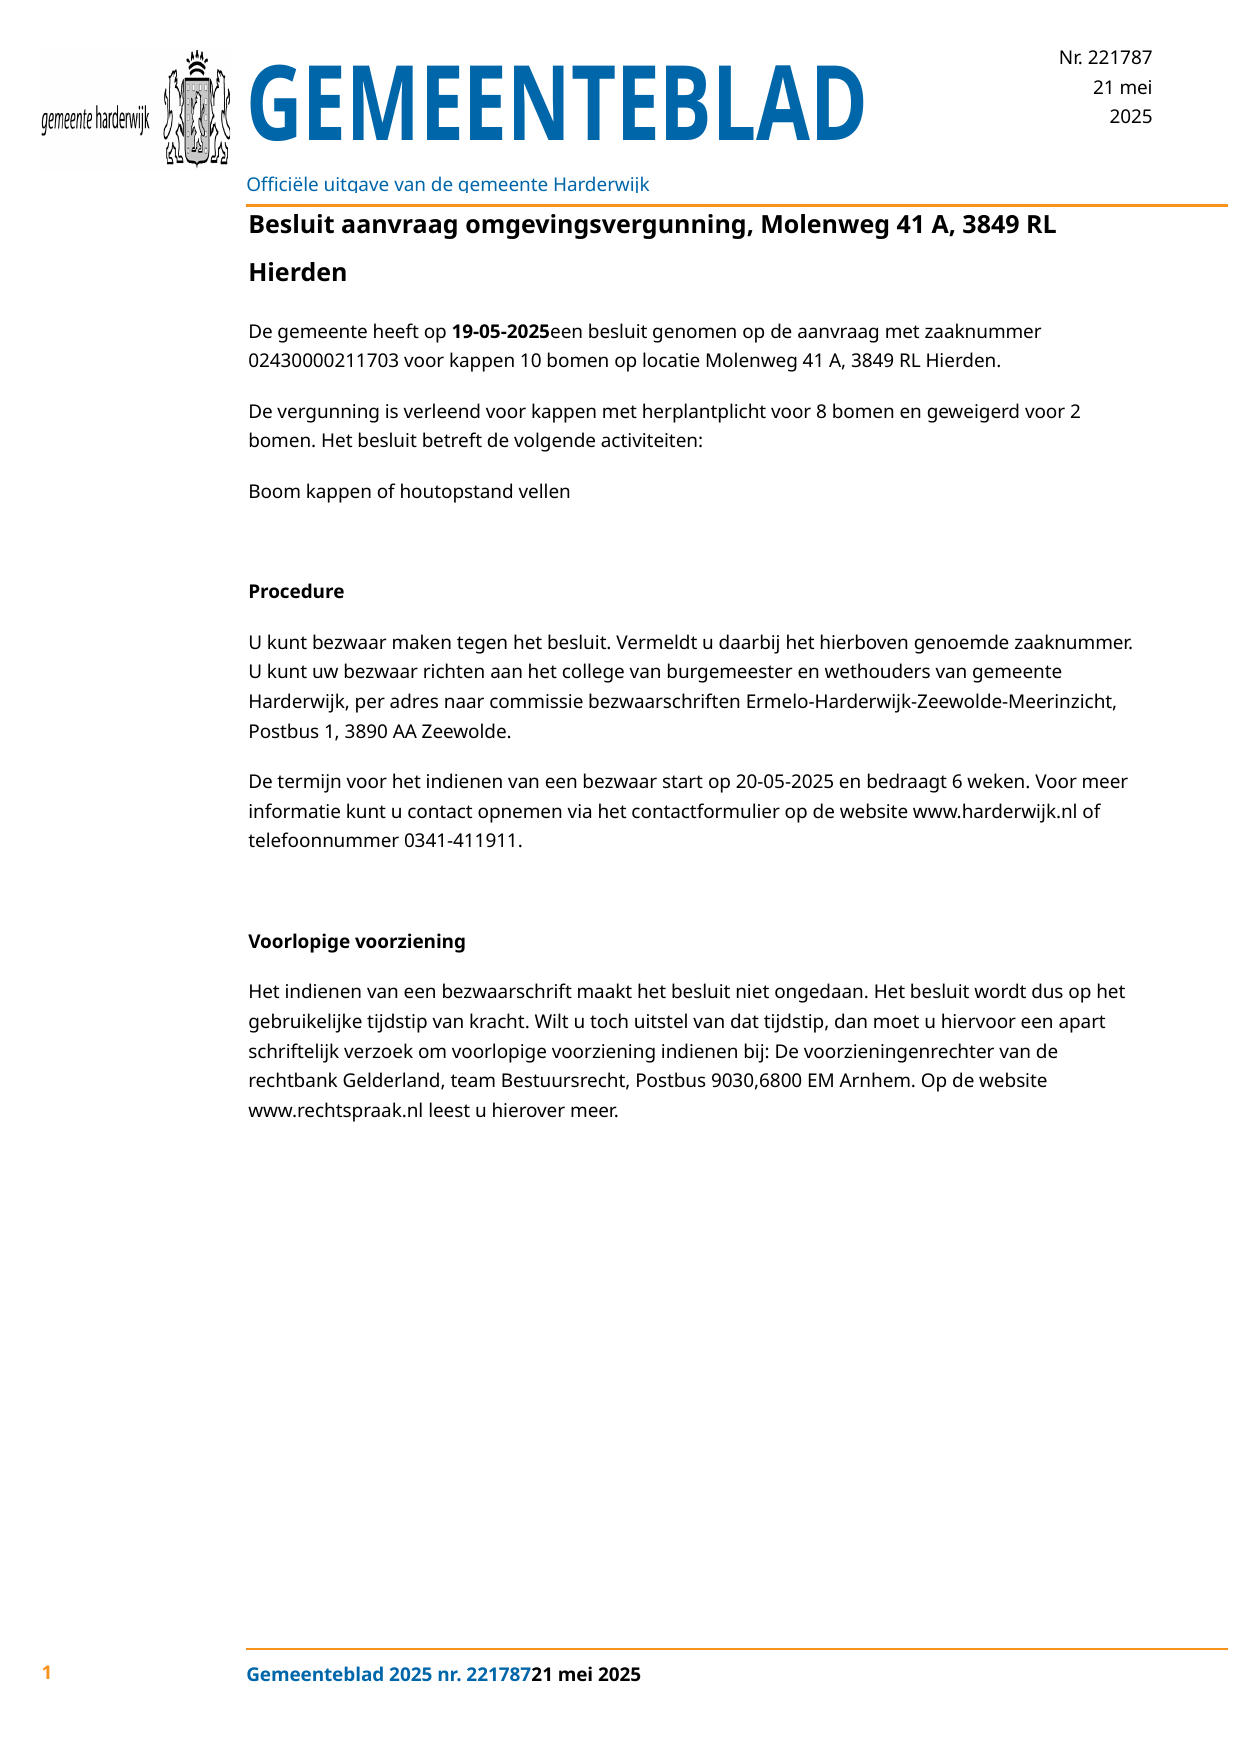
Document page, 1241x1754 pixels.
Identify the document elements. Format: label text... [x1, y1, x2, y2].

text Besluit aanvraag omgevingsvergunning, Molenweg 41 A, 3849 RL Hierden [248, 207, 1152, 288]
text Procedure [248, 579, 1152, 604]
text De vergunning is verleend voor kappen met herplantplicht voor 8 bomen en geweigerd voor 2 bomen. Het besluit betreft de volgende activiteiten: [248, 398, 1152, 453]
text U kunt bezwaar maken tegen het besluit. Vermeldt u daarbij het hierboven genoemde zaaknummer. U kunt uw bezwaar richten aan het college van burgemeester en wethouders van gemeente Harderwijk, per adres naar commissie bezwaarschriften Ermelo-Harderwijk-Zeewolde-Meerinzicht, Postbus 1, 3890 AA Zeewolde. [248, 629, 1152, 744]
text De gemeente heeft op 19-05-2025een besluit genomen op de aanvraag met zaaknummer 02430000211703 voor kappen 10 bomen op locatie Molenweg 41 A, 3849 RL Hierden. [248, 318, 1152, 373]
text Boom kappen of houtopstand vellen [248, 478, 1152, 504]
picture [41, 47, 231, 172]
text Het indienen van een bezwaarschrift maakt het besluit niet ongedaan. Het besluit wordt dus op het gebruikelijke tijdstip van kracht. Wilt u toch uitstel van dat tijdstip, dan moet u hiervoor een apart schriftelijk verzoek om voorlopige voorziening indienen bij: De voorzieningenrechter van de rechtbank Gelderland, team Bestuursrecht, Postbus 9030,6800 EM Arnhem. Op de website www.rechtspraak.nl leest u hierover meer. [248, 979, 1152, 1123]
text De termijn voor het indienen van een bezwaar start op 20-05-2025 en bedraagt 6 weken. Voor meer informatie kunt u contact opnemen via het contactformulier op de website www.harderwijk.nl of telefoonnummer 0341-411911. [248, 768, 1152, 853]
text Voorlopige voorziening [248, 928, 1152, 954]
